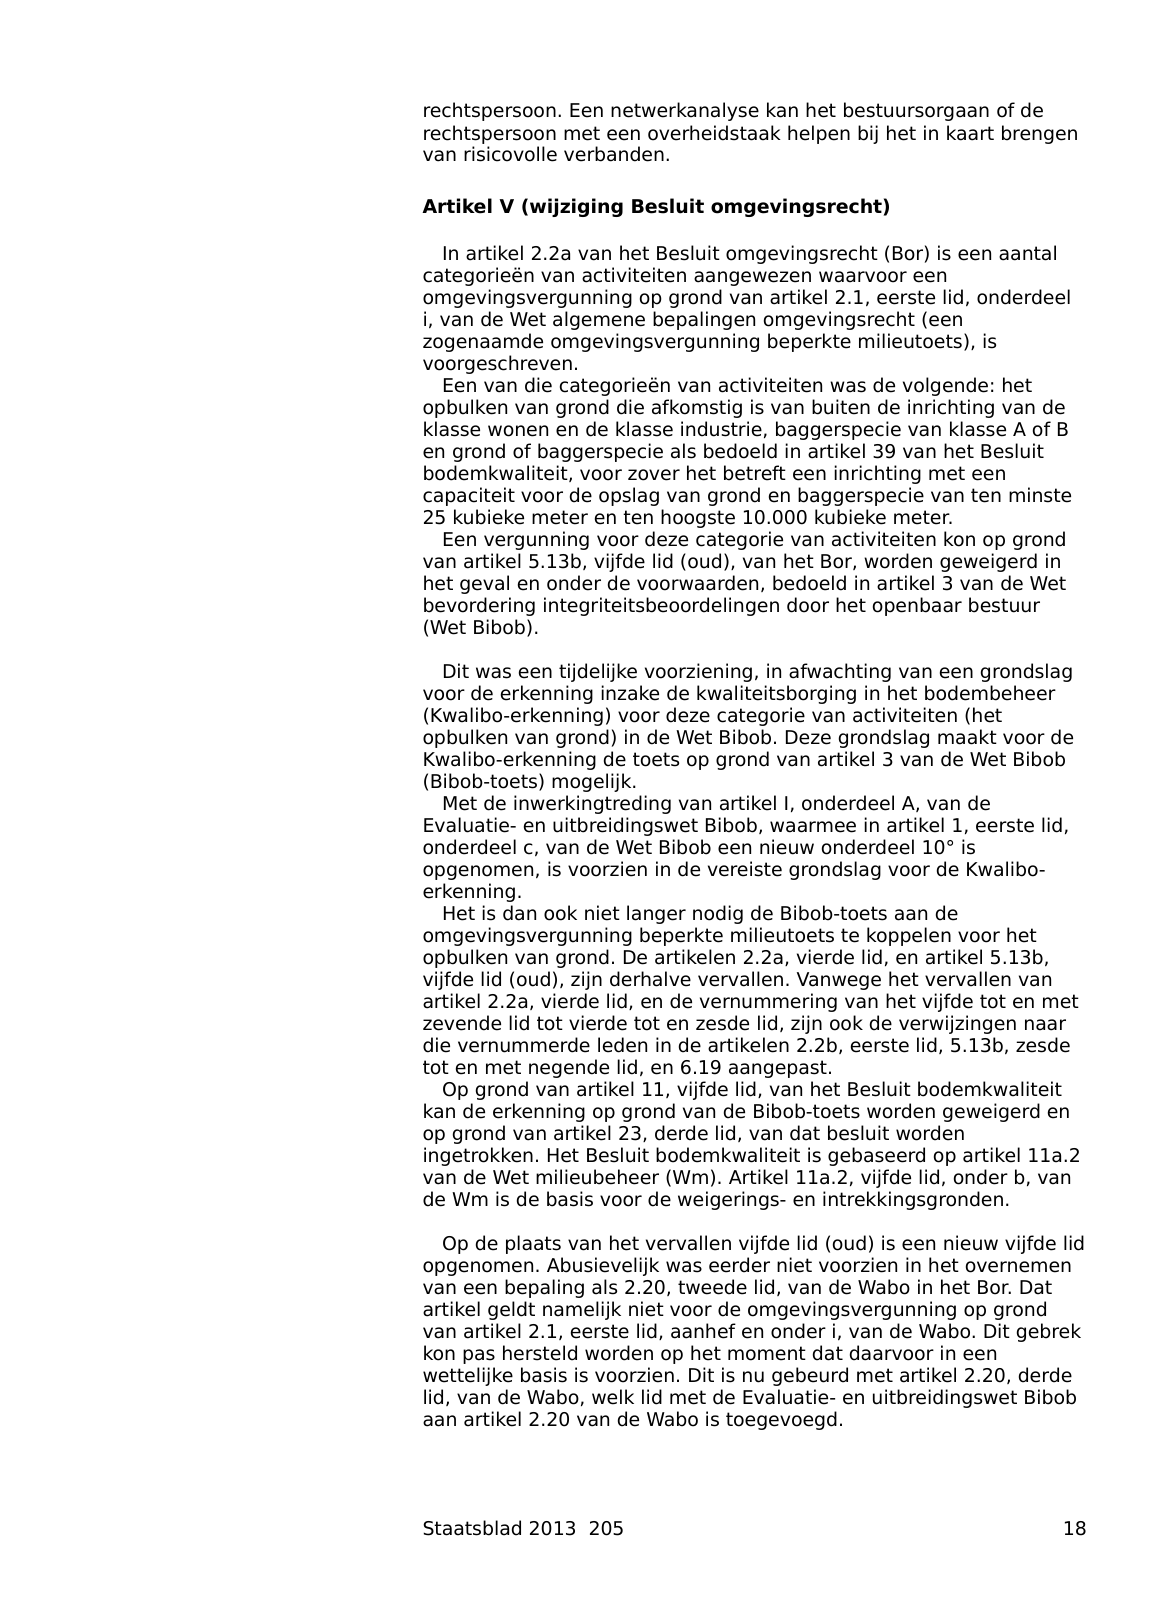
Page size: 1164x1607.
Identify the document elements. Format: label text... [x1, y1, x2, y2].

text Een vergunning voor deze categorie van activiteiten kon op grond van artikel 5.13b, vijfde lid (oud), van het Bor, worden geweigerd in het geval en onder de voorwaarden, bedoeld in artikel 3 van de Wet bevordering integriteitsbeoordelingen door het openbaar bestuur (Wet Bibob). [422, 529, 1087, 639]
text Dit was een tijdelijke voorziening, in afwachting van een grondslag voor de erkenning inzake de kwaliteitsborging in het bodembeheer (Kwalibo-erkenning) voor deze categorie van activiteiten (het opbulken van grond) in de Wet Bibob. Deze grondslag maakt voor de Kwalibo-erkenning de toets op grond van artikel 3 van de Wet Bibob (Bibob-toets) mogelijk. [422, 661, 1087, 793]
text Op grond van artikel 11, vijfde lid, van het Besluit bodemkwaliteit kan de erkenning op grond van de Bibob-toets worden geweigerd en op grond van artikel 23, derde lid, van dat besluit worden ingetrokken. Het Besluit bodemkwaliteit is gebaseerd op artikel 11a.2 van de Wet milieubeheer (Wm). Artikel 11a.2, vijfde lid, onder b, van de Wm is de basis voor de weigerings- en intrekkingsgronden. [422, 1079, 1087, 1211]
text Het is dan ook niet langer nodig de Bibob-toets aan de omgevingsvergunning beperkte milieutoets te koppelen voor het opbulken van grond. De artikelen 2.2a, vierde lid, en artikel 5.13b, vijfde lid (oud), zijn derhalve vervallen. Vanwege het vervallen van artikel 2.2a, vierde lid, en de vernummering van het vijfde tot en met zevende lid tot vierde tot en zesde lid, zijn ook de verwijzingen naar die vernummerde leden in de artikelen 2.2b, eerste lid, 5.13b, zesde tot en met negende lid, en 6.19 aangepast. [422, 903, 1087, 1079]
text Op de plaats van het vervallen vijfde lid (oud) is een nieuw vijfde lid opgenomen. Abusievelijk was eerder niet voorzien in het overnemen van een bepaling als 2.20, tweede lid, van de Wabo in het Bor. Dat artikel geldt namelijk niet voor de omgevingsvergunning op grond van artikel 2.1, eerste lid, aanhef en onder i, van de Wabo. Dit gebrek kon pas hersteld worden op het moment dat daarvoor in een wettelijke basis is voorzien. Dit is nu gebeurd met artikel 2.20, derde lid, van de Wabo, welk lid met de Evaluatie- en uitbreidingswet Bibob aan artikel 2.20 van de Wabo is toegevoegd. [422, 1233, 1087, 1431]
text Met de inwerkingtreding van artikel I, onderdeel A, van de Evaluatie- en uitbreidingswet Bibob, waarmee in artikel 1, eerste lid, onderdeel c, van de Wet Bibob een nieuw onderdeel 10° is opgenomen, is voorzien in de vereiste grondslag voor de Kwalibo-erkenning. [422, 793, 1087, 903]
text Een van die categorieën van activiteiten was de volgende: het opbulken van grond die afkomstig is van buiten de inrichting van de klasse wonen en de klasse industrie, baggerspecie van klasse A of B en grond of baggerspecie als bedoeld in artikel 39 van het Besluit bodemkwaliteit, voor zover het betreft een inrichting met een capaciteit voor de opslag van grond en baggerspecie van ten minste 25 kubieke meter en ten hoogste 10.000 kubieke meter. [422, 375, 1087, 529]
text In artikel 2.2a van het Besluit omgevingsrecht (Bor) is een aantal categorieën van activiteiten aangewezen waarvoor een omgevingsvergunning op grond van artikel 2.1, eerste lid, onderdeel i, van de Wet algemene bepalingen omgevingsrecht (een zogenaamde omgevingsvergunning beperkte milieutoets), is voorgeschreven. [422, 243, 1087, 375]
subtitle Artikel V (wijziging Besluit omgevingsrecht) [422, 196, 1087, 218]
text rechtspersoon. Een netwerkanalyse kan het bestuursorgaan of de rechtspersoon met een overheidstaak helpen bij het in kaart brengen van risicovolle verbanden. [422, 100, 1087, 166]
